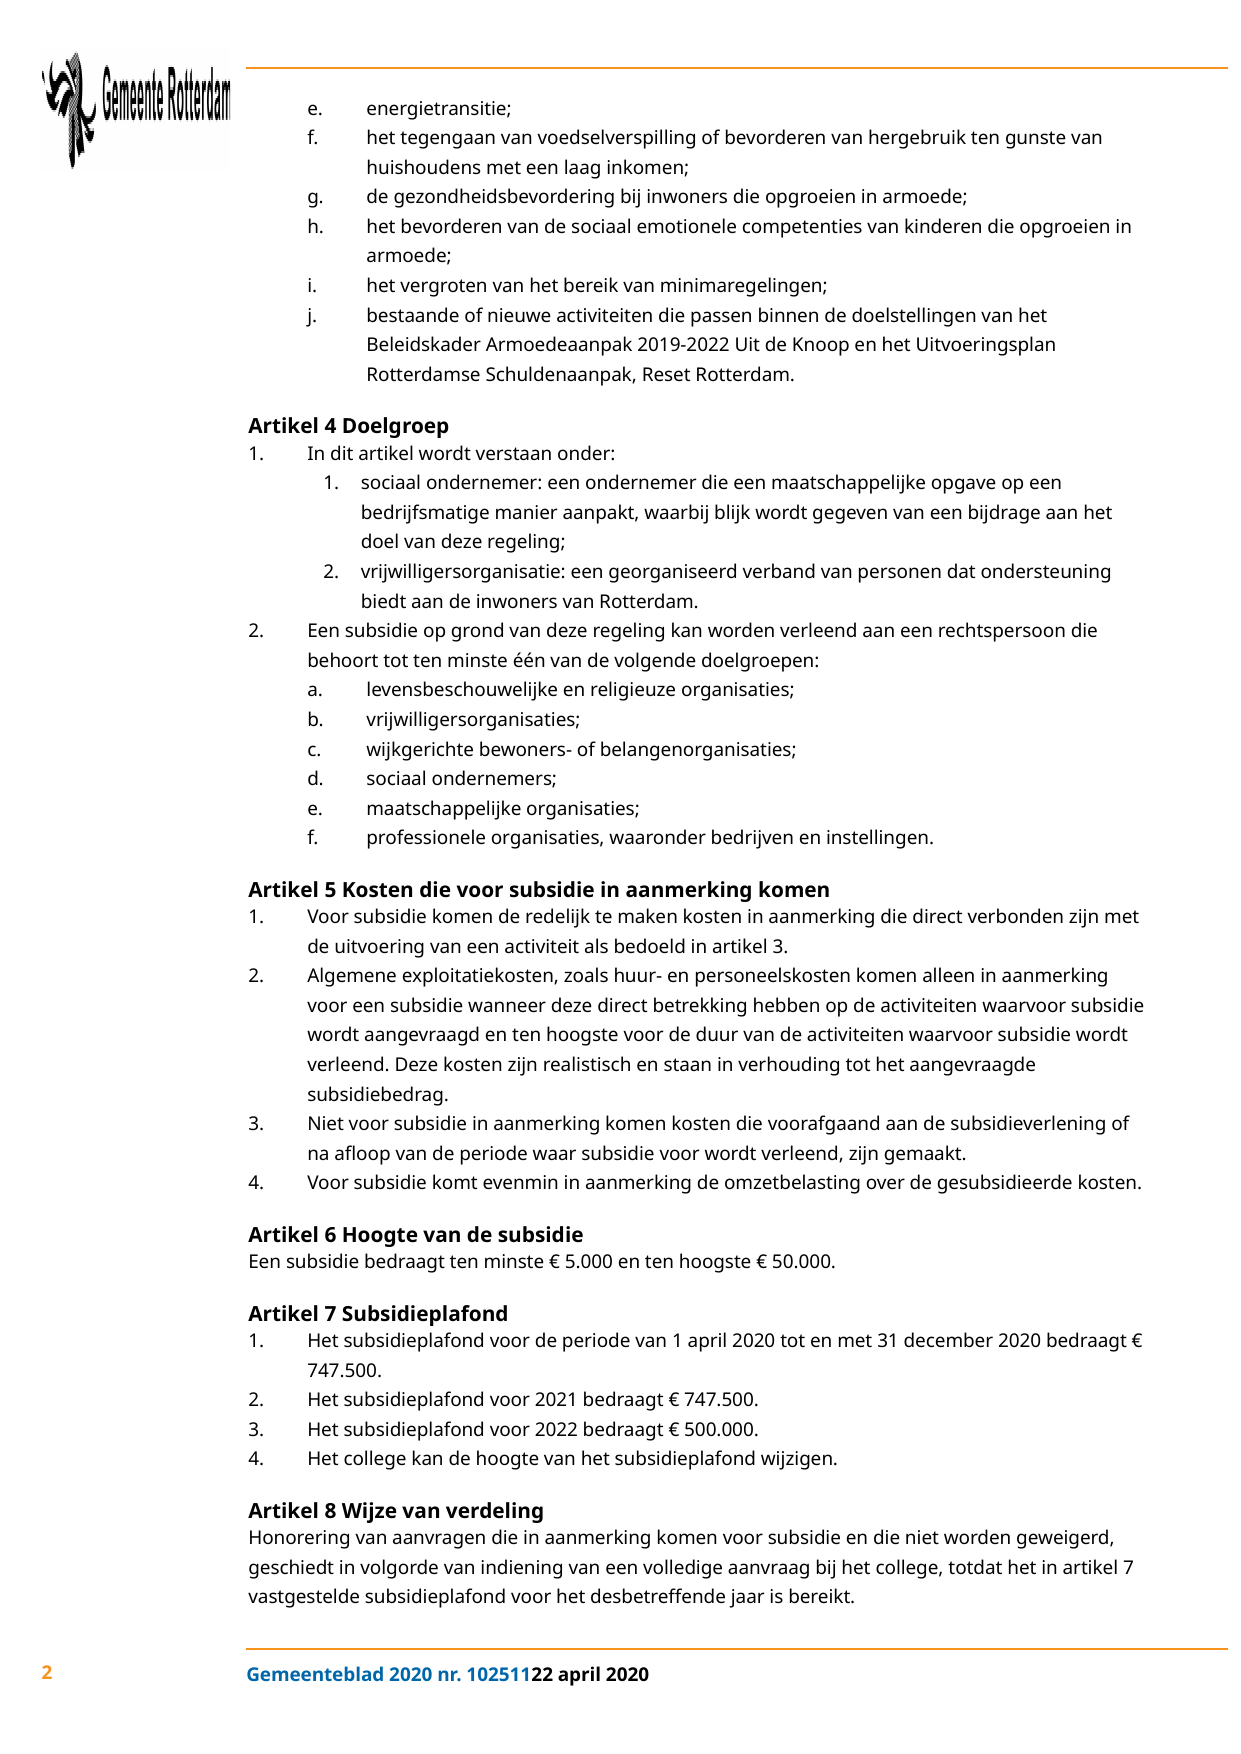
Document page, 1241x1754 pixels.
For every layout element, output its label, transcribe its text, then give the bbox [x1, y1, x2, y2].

list Algemene exploitatiekosten, zoals huur- en personeelskosten komen alleen in aanmerking voor een subsidie wanneer deze direct betrekking hebben op de activiteiten waarvoor subsidie wordt aangevraagd en ten hoogste voor de duur van de activiteiten waarvoor subsidie wordt verleend. Deze kosten zijn realistisch en staan in verhouding tot het aangevraagde subsidiebedrag. [248, 962, 1152, 1107]
list Het college kan de hoogte van het subsidieplafond wijzigen. [248, 1446, 1152, 1471]
list sociaal ondernemers; [307, 765, 1152, 791]
text Artikel 4 Doelgroep [248, 411, 1152, 440]
text Een subsidie bedraagt ten minste € 5.000 en ten hoogste € 50.000. [248, 1248, 1152, 1274]
text Artikel 8 Wijze van verdeling [248, 1496, 1152, 1524]
text Honorering van aanvragen die in aanmerking komen voor subsidie en die niet worden geweigerd, geschiedt in volgorde van indiening van een volledige aanvraag bij het college, totdat het in artikel 7 vastgestelde subsidieplafond voor het desbetreffende jaar is bereikt. [248, 1524, 1152, 1609]
text Artikel 7 Subsidieplafond [248, 1299, 1152, 1327]
list vrijwilligersorganisatie: een georganiseerd verband van personen dat ondersteuning biedt aan de inwoners van Rotterdam. [323, 558, 1152, 613]
list maatschappelijke organisaties; [307, 795, 1152, 821]
list wijkgerichte bewoners- of belangenorganisaties; [307, 736, 1152, 761]
list vrijwilligersorganisaties; [307, 706, 1152, 732]
list bestaande of nieuwe activiteiten die passen binnen de doelstellingen van het Beleidskader Armoedeaanpak 2019-2022 Uit de Knoop en het Uitvoeringsplan Rotterdamse Schuldenaanpak, Reset Rotterdam. [307, 302, 1152, 387]
text Artikel 5 Kosten die voor subsidie in aanmerking komen [248, 875, 1152, 903]
list Het subsidieplafond voor 2022 bedraagt € 500.000. [248, 1416, 1152, 1442]
list Voor subsidie komt evenmin in aanmerking de omzetbelasting over de gesubsidieerde kosten. [248, 1169, 1152, 1195]
text Artikel 6 Hoogte van de subsidie [248, 1220, 1152, 1248]
list professionele organisaties, waaronder bedrijven en instellingen. [307, 824, 1152, 850]
list Een subsidie op grond van deze regeling kan worden verleend aan een rechtspersoon die behoort tot ten minste één van de volgende doelgroepen: [248, 617, 1152, 673]
list sociaal ondernemer: een ondernemer die een maatschappelijke opgave op een bedrijfsmatige manier aanpakt, waarbij blijk wordt gegeven van een bijdrage aan het doel van deze regeling; [323, 469, 1152, 554]
list het bevorderen van de sociaal emotionele competenties van kinderen die opgroeien in armoede; [307, 213, 1152, 268]
list Voor subsidie komen de redelijk te maken kosten in aanmerking die direct verbonden zijn met de uitvoering van een activiteit als bedoeld in artikel 3. [248, 903, 1152, 959]
list het tegengaan van voedselverspilling of bevorderen van hergebruik ten gunste van huishoudens met een laag inkomen; [307, 124, 1152, 180]
picture [41, 47, 231, 172]
list energietransitie; [307, 95, 1152, 121]
list levensbeschouwelijke en religieuze organisaties; [307, 677, 1152, 702]
list de gezondheidsbevordering bij inwoners die opgroeien in armoede; [307, 183, 1152, 209]
list Niet voor subsidie in aanmerking komen kosten die voorafgaand aan de subsidieverlening of na afloop van de periode waar subsidie voor wordt verleend, zijn gemaakt. [248, 1110, 1152, 1166]
list het vergroten van het bereik van minimaregelingen; [307, 272, 1152, 298]
list Het subsidieplafond voor 2021 bedraagt € 747.500. [248, 1386, 1152, 1412]
list Het subsidieplafond voor de periode van 1 april 2020 tot en met 31 december 2020 bedraagt € 747.500. [248, 1327, 1152, 1383]
list In dit artikel wordt verstaan onder: [248, 440, 1152, 466]
